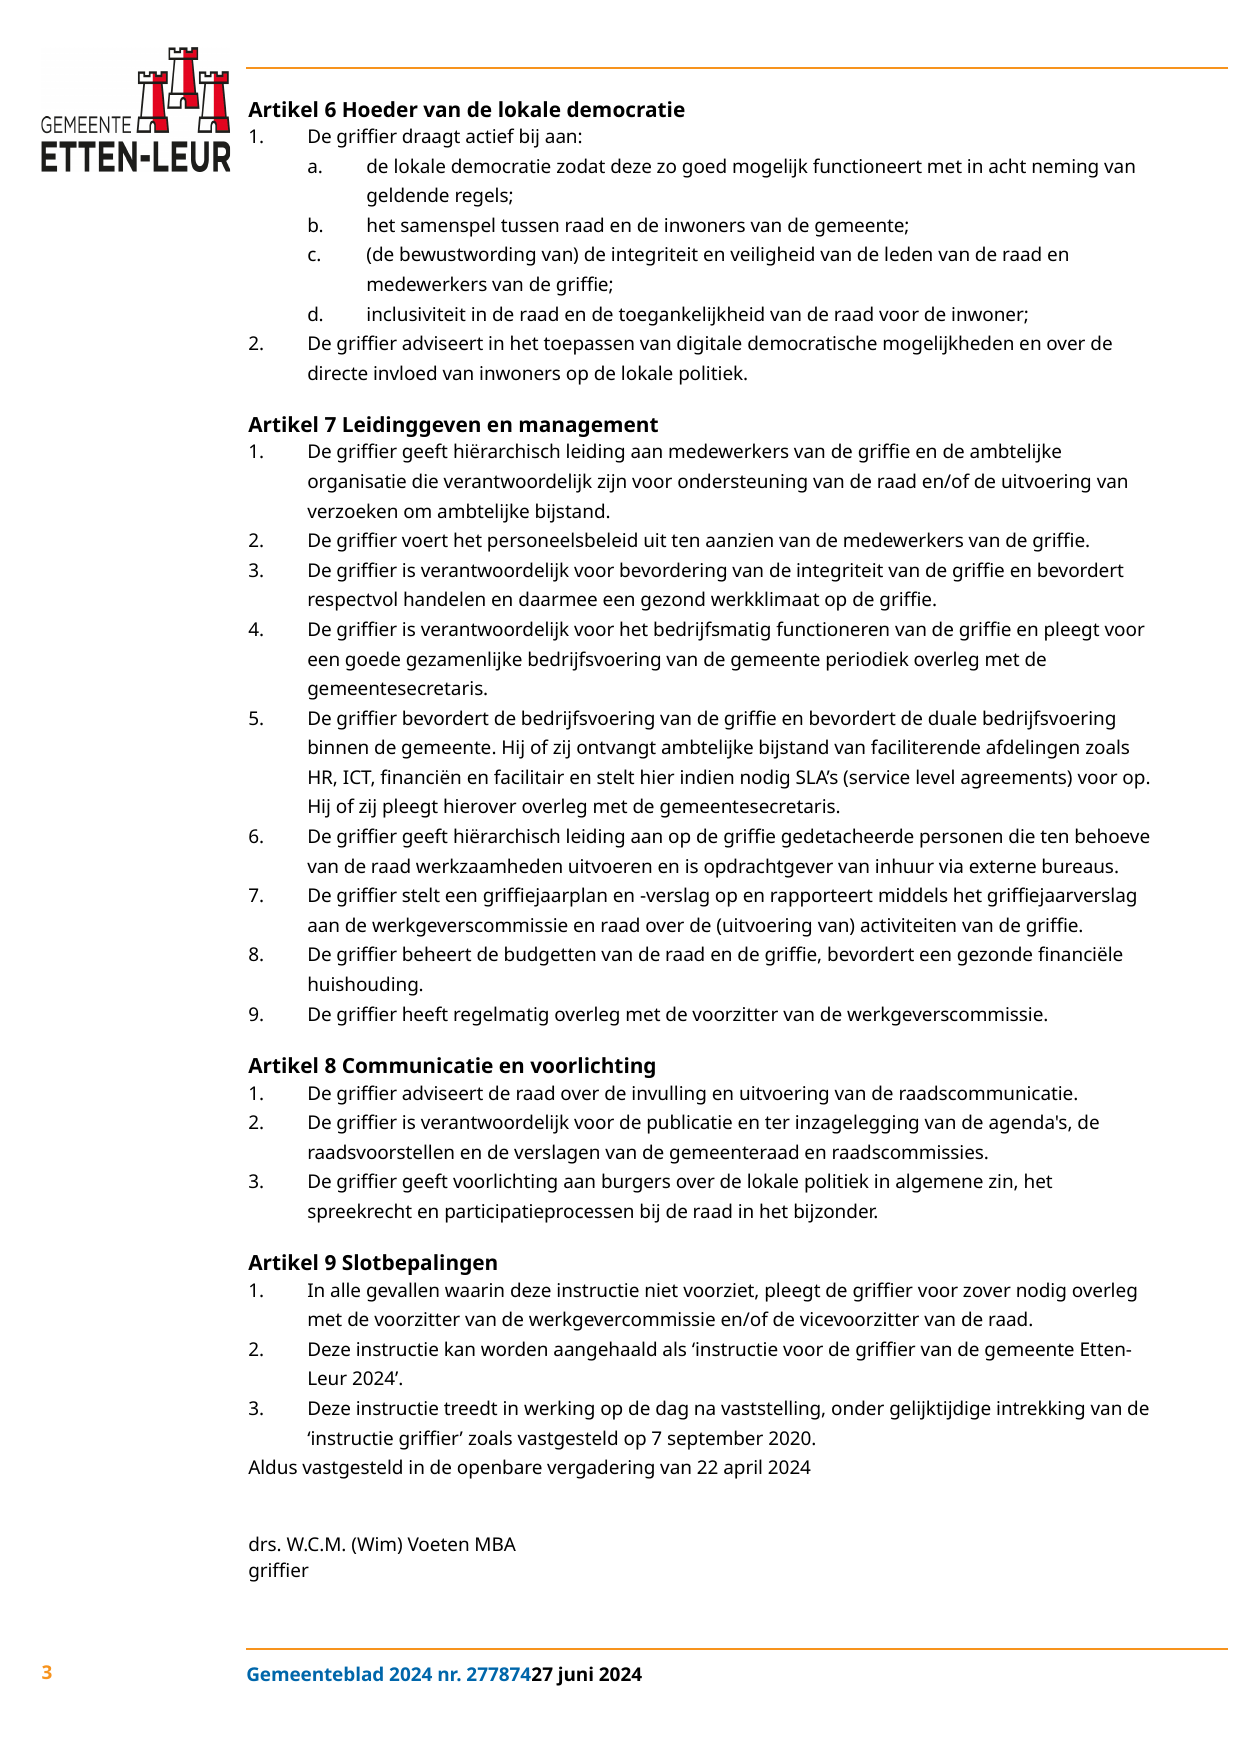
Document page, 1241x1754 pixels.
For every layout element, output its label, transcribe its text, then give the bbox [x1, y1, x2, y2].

list De griffier is verantwoordelijk voor het bedrijfsmatig functioneren van de griffie en pleegt voor een goede gezamenlijke bedrijfsvoering van de gemeente periodiek overleg met de gemeentesecretaris. [248, 616, 1152, 701]
list De griffier is verantwoordelijk voor de publicatie en ter inzagelegging van de agenda's, de raadsvoorstellen en de verslagen van de gemeenteraad en raadscommissies. [248, 1109, 1152, 1164]
list de lokale democratie zodat deze zo goed mogelijk functioneert met in acht neming van geldende regels; [307, 153, 1152, 208]
list De griffier geeft hiërarchisch leiding aan op de griffie gedetacheerde personen die ten behoeve van de raad werkzaamheden uitvoeren en is opdrachtgever van inhuur via externe bureaus. [248, 823, 1152, 879]
list De griffier is verantwoordelijk voor bevordering van de integriteit van de griffie en bevordert respectvol handelen en daarmee een gezond werkklimaat op de griffie. [248, 557, 1152, 612]
text griffier [248, 1557, 1152, 1583]
list In alle gevallen waarin deze instructie niet voorziet, pleegt de griffier voor zover nodig overleg met de voorzitter van de werkgevercommissie en/of de vicevoorzitter van de raad. [248, 1277, 1152, 1332]
list De griffier geeft voorlichting aan burgers over de lokale politiek in algemene zin, het spreekrecht en participatieprocessen bij de raad in het bijzonder. [248, 1168, 1152, 1224]
picture [41, 47, 231, 172]
text Artikel 8 Communicatie en voorlichting [248, 1051, 1152, 1080]
list De griffier heeft regelmatig overleg met de voorzitter van de werkgeverscommissie. [248, 1001, 1152, 1027]
list Deze instructie kan worden aangehaald als ‘instructie voor de griffier van de gemeente Etten-Leur 2024’. [248, 1336, 1152, 1391]
list De griffier bevordert de bedrijfsvoering van de griffie en bevordert de duale bedrijfsvoering binnen de gemeente. Hij of zij ontvangt ambtelijke bijstand van faciliterende afdelingen zoals HR, ICT, financiën en facilitair en stelt hier indien nodig SLA’s (service level agreements) voor op. Hij of zij pleegt hierover overleg met de gemeentesecretaris. [248, 705, 1152, 819]
list (de bewustwording van) de integriteit en veiligheid van de leden van de raad en medewerkers van de griffie; [307, 242, 1152, 297]
text Artikel 7 Leidinggeven en management [248, 410, 1152, 439]
text Artikel 9 Slotbepalingen [248, 1248, 1152, 1277]
list het samenspel tussen raad en de inwoners van de gemeente; [307, 212, 1152, 238]
list De griffier draagt actief bij aan: [248, 123, 1152, 149]
text Aldus vastgesteld in de openbare vergadering van 22 april 2024 [248, 1454, 1152, 1480]
list De griffier adviseert de raad over de invulling en uitvoering van de raadscommunicatie. [248, 1080, 1152, 1105]
list De griffier beheert de budgetten van de raad en de griffie, bevordert een gezonde financiële huishouding. [248, 942, 1152, 997]
list De griffier adviseert in het toepassen van digitale democratische mogelijkheden en over de directe invloed van inwoners op de lokale politiek. [248, 330, 1152, 386]
list De griffier geeft hiërarchisch leiding aan medewerkers van de griffie en de ambtelijke organisatie die verantwoordelijk zijn voor ondersteuning van de raad en/of de uitvoering van verzoeken om ambtelijke bijstand. [248, 439, 1152, 524]
text Artikel 6 Hoeder van de lokale democratie [248, 95, 1152, 123]
list inclusiviteit in de raad en de toegankelijkheid van de raad voor de inwoner; [307, 301, 1152, 326]
list De griffier voert het personeelsbeleid uit ten aanzien van de medewerkers van de griffie. [248, 527, 1152, 553]
text drs. W.C.M. (Wim) Voeten MBA [248, 1532, 1152, 1557]
list De griffier stelt een griffiejaarplan en -verslag op en rapporteert middels het griffiejaarverslag aan de werkgeverscommissie en raad over de (uitvoering van) activiteiten van de griffie. [248, 882, 1152, 938]
list Deze instructie treedt in werking op de dag na vaststelling, onder gelijktijdige intrekking van de ‘instructie griffier’ zoals vastgesteld op 7 september 2020. [248, 1395, 1152, 1451]
